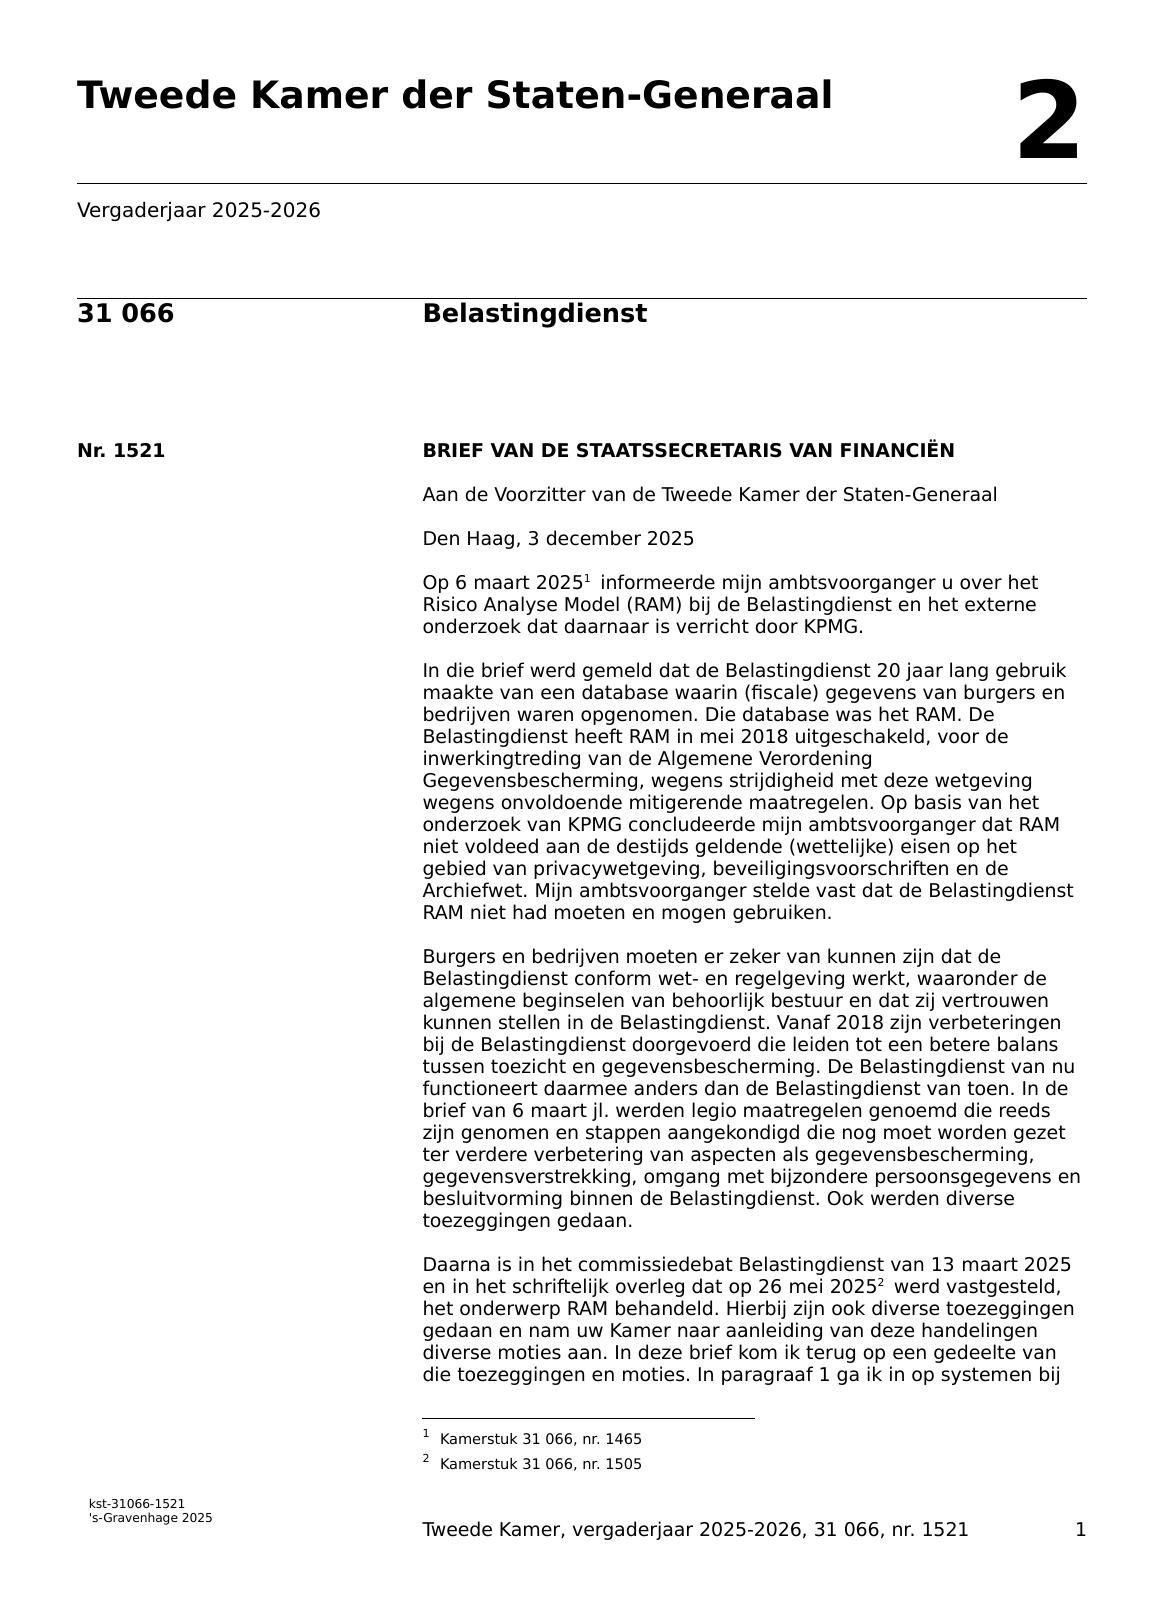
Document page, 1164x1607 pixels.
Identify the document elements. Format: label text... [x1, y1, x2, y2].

subtitle Nr. 1521 BRIEF VAN DE STAATSSECRETARIS VAN FINANCIËN [77, 440, 1087, 462]
table_header 2 [886, 59, 1087, 183]
text Kamerstuk 31 066, nr. 1505 [422, 1452, 1087, 1474]
text Burgers en bedrijven moeten er zeker van kunnen zijn dat de Belastingdienst conform wet- en regelgeving werkt, waaronder de algemene beginselen van behoorlijk bestuur en dat zij vertrouwen kunnen stellen in de Belastingdienst. Vanaf 2018 zijn verbeteringen bij de Belastingdienst doorgevoerd die leiden tot een betere balans tussen toezicht en gegevensbescherming. De Belastingdienst van nu functioneert daarmee anders dan de Belastingdienst van toen. In de brief van 6 maart jl. werden legio maatregelen genoemd die reeds zijn genomen en stappen aangekondigd die nog moet worden gezet ter verdere verbetering van aspecten als gegevensbescherming, gegevensverstrekking, omgang met bijzondere persoonsgegevens en besluitvorming binnen de Belastingdienst. Ook werden diverse toezeggingen gedaan. [422, 946, 1087, 1232]
text Op 6 maart 2025 informeerde mijn ambtsvoorganger u over het Risico Analyse Model (RAM) bij de Belastingdienst en het externe onderzoek dat daarnaar is verricht door KPMG. [422, 572, 1087, 638]
text Daarna is in het commissiedebat Belastingdienst van 13 maart 2025 en in het schriftelijk overleg dat op 26 mei 2025 werd vastgesteld, het onderwerp RAM behandeld. Hierbij zijn ook diverse toezeggingen gedaan en nam uw Kamer naar aanleiding van deze handelingen diverse moties aan. In deze brief kom ik terug op een gedeelte van die toezeggingen en moties. In paragraaf 1 ga ik in op systemen bij [422, 1254, 1087, 1386]
text Den Haag, 3 december 2025 [422, 528, 1087, 550]
text In die brief werd gemeld dat de Belastingdienst 20 jaar lang gebruik maakte van een database waarin (fiscale) gegevens van burgers en bedrijven waren opgenomen. Die database was het RAM. De Belastingdienst heeft RAM in mei 2018 uitgeschakeld, voor de inwerkingtreding van de Algemene Verordening Gegevensbescherming, wegens strijdigheid met deze wetgeving wegens onvoldoende mitigerende maatregelen. Op basis van het onderzoek van KPMG concludeerde mijn ambtsvoorganger dat RAM niet voldeed aan de destijds geldende (wettelijke) eisen op het gebied van privacywetgeving, beveiligingsvoorschriften en de Archiefwet. Mijn ambtsvoorganger stelde vast dat de Belastingdienst RAM niet had moeten en mogen gebruiken. [422, 660, 1087, 924]
text Aan de Voorzitter van de Tweede Kamer der Staten-Generaal [422, 484, 1087, 506]
text kst-31066-1521 [88, 1497, 323, 1511]
table_cell Vergaderjaar 2025-2026 [77, 184, 1087, 298]
text Kamerstuk 31 066, nr. 1465 [422, 1427, 1087, 1449]
text 's-Gravenhage 2025 [88, 1511, 323, 1525]
table_header Tweede Kamer der Staten-Generaal [77, 59, 886, 183]
subtitle 31 066 Belastingdienst [77, 299, 1087, 329]
